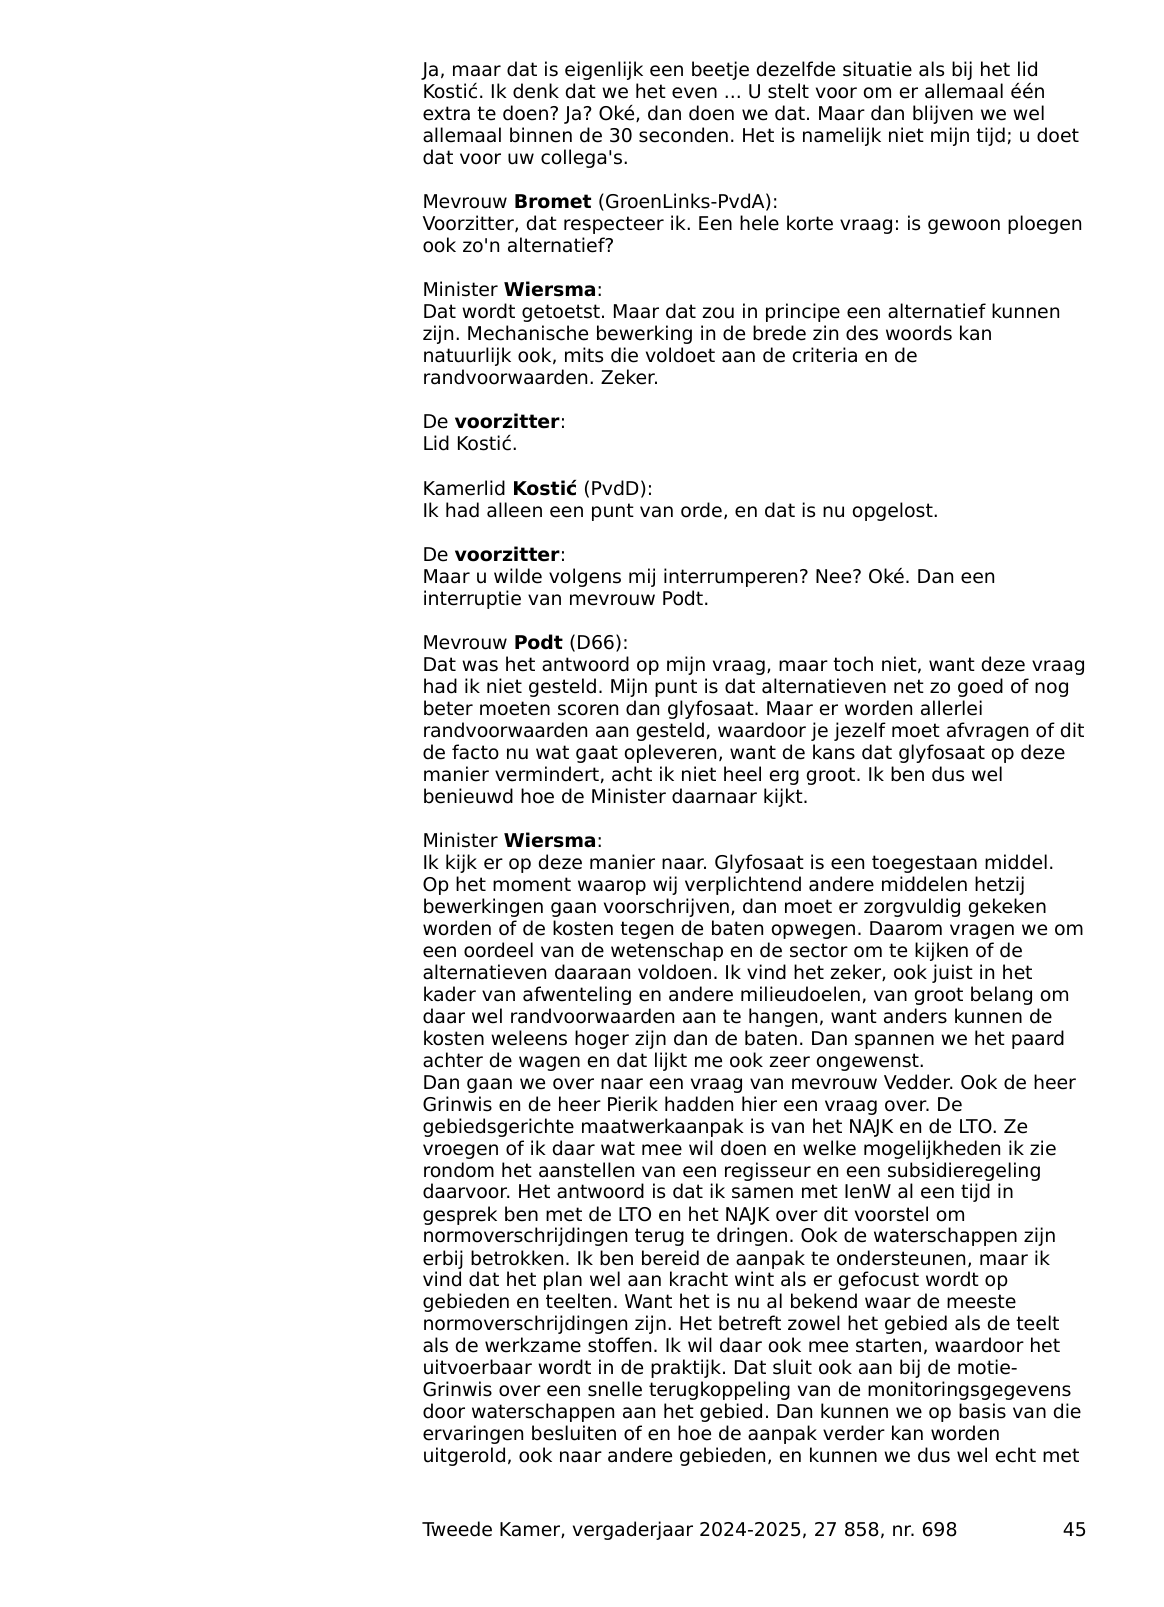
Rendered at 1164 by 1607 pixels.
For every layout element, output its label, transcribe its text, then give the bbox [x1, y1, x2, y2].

text Lid Kostić. [422, 433, 1087, 455]
text De voorzitter: [422, 411, 1087, 433]
text Minister Wiersma: [422, 830, 1087, 852]
text Dan gaan we over naar een vraag van mevrouw Vedder. Ook de heer Grinwis en de heer Pierik hadden hier een vraag over. De gebiedsgerichte maatwerkaanpak is van het NAJK en de LTO. Ze vroegen of ik daar wat mee wil doen en welke mogelijkheden ik zie rondom het aanstellen van een regisseur en een subsidieregeling daarvoor. Het antwoord is dat ik samen met IenW al een tijd in gesprek ben met de LTO en het NAJK over dit voorstel om normoverschrijdingen terug te dringen. Ook de waterschappen zijn erbij betrokken. Ik ben bereid de aanpak te ondersteunen, maar ik vind dat het plan wel aan kracht wint als er gefocust wordt op gebieden en teelten. Want het is nu al bekend waar de meeste normoverschrijdingen zijn. Het betreft zowel het gebied als de teelt als de werkzame stoffen. Ik wil daar ook mee starten, waardoor het uitvoerbaar wordt in de praktijk. Dat sluit ook aan bij de motie-Grinwis over een snelle terugkoppeling van de monitoringsgegevens door waterschappen aan het gebied. Dan kunnen we op basis van die ervaringen besluiten of en hoe de aanpak verder kan worden uitgerold, ook naar andere gebieden, en kunnen we dus wel echt met [422, 1072, 1087, 1467]
text Dat wordt getoetst. Maar dat zou in principe een alternatief kunnen zijn. Mechanische bewerking in de brede zin des woords kan natuurlijk ook, mits die voldoet aan de criteria en de randvoorwaarden. Zeker. [422, 301, 1087, 389]
text Ik kijk er op deze manier naar. Glyfosaat is een toegestaan middel. Op het moment waarop wij verplichtend andere middelen hetzij bewerkingen gaan voorschrijven, dan moet er zorgvuldig gekeken worden of de kosten tegen de baten opwegen. Daarom vragen we om een oordeel van de wetenschap en de sector om te kijken of de alternatieven daaraan voldoen. Ik vind het zeker, ook juist in het kader van afwenteling en andere milieudoelen, van groot belang om daar wel randvoorwaarden aan te hangen, want anders kunnen de kosten weleens hoger zijn dan de baten. Dan spannen we het paard achter de wagen en dat lijkt me ook zeer ongewenst. [422, 852, 1087, 1072]
text Kamerlid Kostić (PvdD): [422, 477, 1087, 499]
text Ja, maar dat is eigenlijk een beetje dezelfde situatie als bij het lid Kostić. Ik denk dat we het even ... U stelt voor om er allemaal één extra te doen? Ja? Oké, dan doen we dat. Maar dan blijven we wel allemaal binnen de 30 seconden. Het is namelijk niet mijn tijd; u doet dat voor uw collega's. [422, 59, 1087, 169]
text Minister Wiersma: [422, 279, 1087, 301]
text Ik had alleen een punt van orde, en dat is nu opgelost. [422, 499, 1087, 521]
text Dat was het antwoord op mijn vraag, maar toch niet, want deze vraag had ik niet gesteld. Mijn punt is dat alternatieven net zo goed of nog beter moeten scoren dan glyfosaat. Maar er worden allerlei randvoorwaarden aan gesteld, waardoor je jezelf moet afvragen of dit de facto nu wat gaat opleveren, want de kans dat glyfosaat op deze manier vermindert, acht ik niet heel erg groot. Ik ben dus wel benieuwd hoe de Minister daarnaar kijkt. [422, 654, 1087, 808]
text Maar u wilde volgens mij interrumperen? Nee? Oké. Dan een interruptie van mevrouw Podt. [422, 566, 1087, 609]
text Mevrouw Podt (D66): [422, 632, 1087, 654]
text De voorzitter: [422, 544, 1087, 566]
text Voorzitter, dat respecteer ik. Een hele korte vraag: is gewoon ploegen ook zo'n alternatief? [422, 213, 1087, 257]
text Mevrouw Bromet (GroenLinks-PvdA): [422, 191, 1087, 213]
